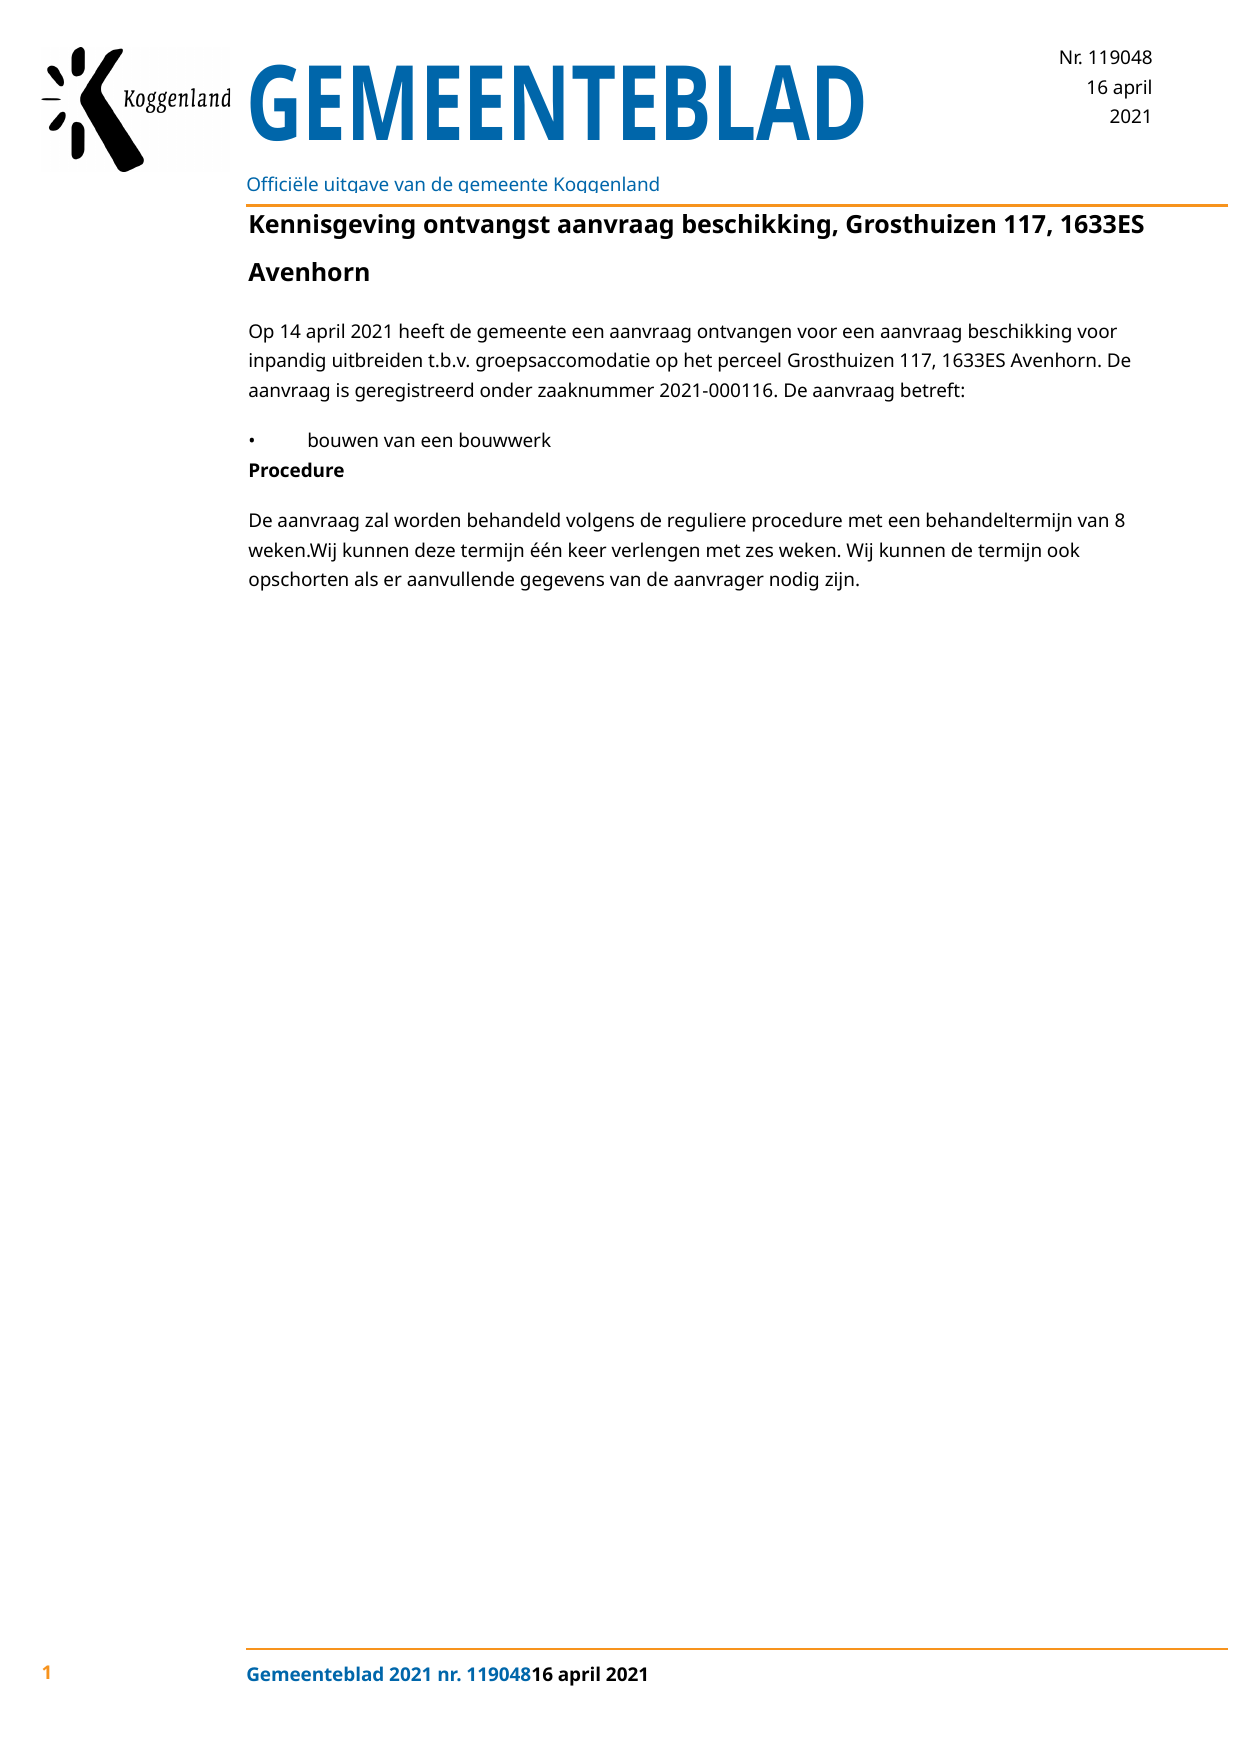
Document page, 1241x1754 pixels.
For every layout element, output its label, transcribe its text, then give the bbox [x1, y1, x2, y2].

picture [41, 47, 231, 172]
text Kennisgeving ontvangst aanvraag beschikking, Grosthuizen 117, 1633ES Avenhorn [248, 207, 1152, 288]
text Op 14 april 2021 heeft de gemeente een aanvraag ontvangen voor een aanvraag beschikking voor inpandig uitbreiden t.b.v. groepsaccomodatie op het perceel Grosthuizen 117, 1633ES Avenhorn. De aanvraag is geregistreerd onder zaaknummer 2021-000116. De aanvraag betreft: [248, 318, 1152, 403]
text Procedure [248, 457, 1152, 483]
text De aanvraag zal worden behandeld volgens de reguliere procedure met een behandeltermijn van 8 weken.Wij kunnen deze termijn één keer verlengen met zes weken. Wij kunnen de termijn ook opschorten als er aanvullende gegevens van de aanvrager nodig zijn. [248, 507, 1152, 592]
list bouwen van een bouwwerk [248, 427, 1152, 453]
